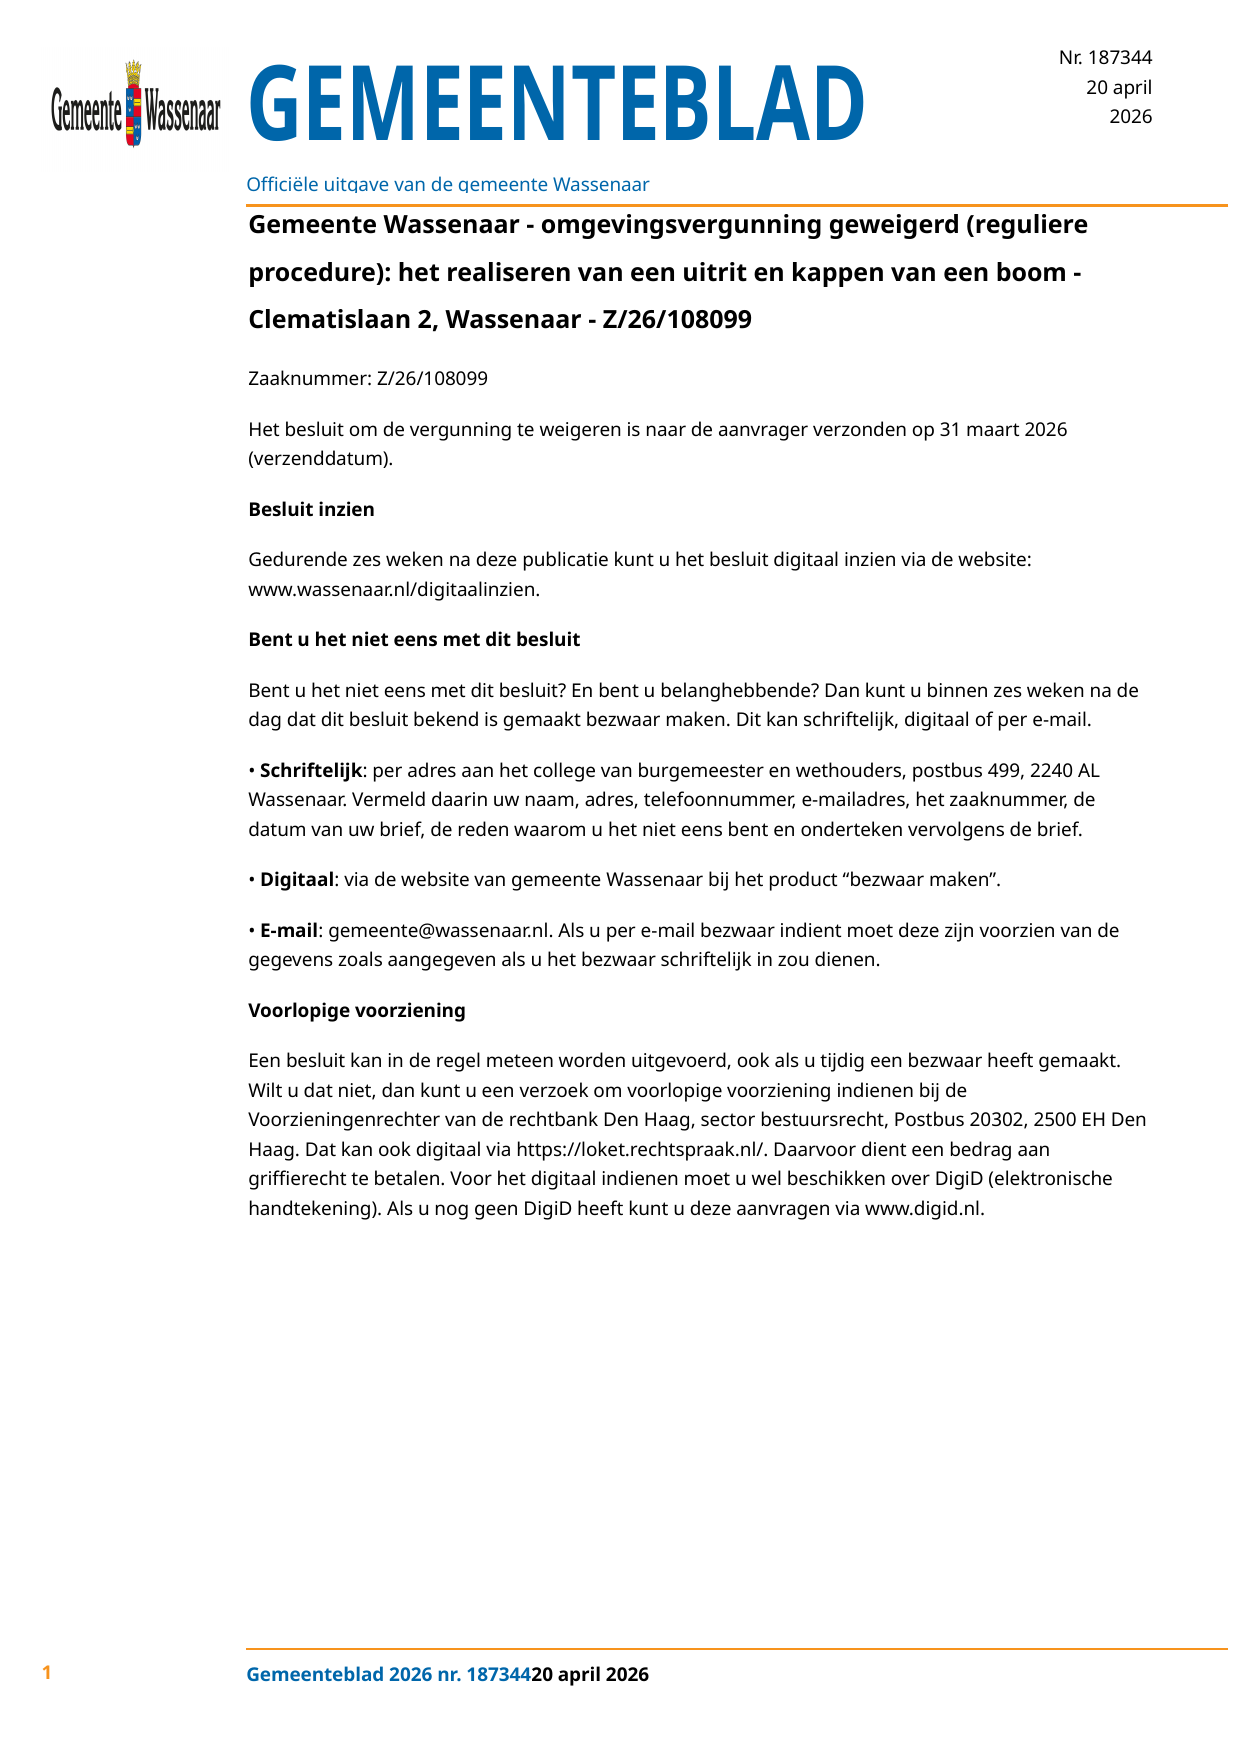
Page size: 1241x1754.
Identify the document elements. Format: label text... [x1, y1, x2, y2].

text Gedurende zes weken na deze publicatie kunt u het besluit digitaal inzien via de website: www.wassenaar.nl/digitaalinzien. [248, 546, 1152, 602]
text • E-mail: gemeente@wassenaar.nl. Als u per e-mail bezwaar indient moet deze zijn voorzien van de gegevens zoals aangegeven als u het bezwaar schriftelijk in zou dienen. [248, 917, 1152, 972]
text Voorlopige voorziening [248, 997, 1152, 1022]
text • Digitaal: via de website van gemeente Wassenaar bij het product “bezwaar maken”. [248, 866, 1152, 892]
text • Schriftelijk: per adres aan het college van burgemeester en wethouders, postbus 499, 2240 AL Wassenaar. Vermeld daarin uw naam, adres, telefoonnummer, e-mailadres, het zaaknummer, de datum van uw brief, de reden waarom u het niet eens bent en onderteken vervolgens de brief. [248, 757, 1152, 842]
text Bent u het niet eens met dit besluit [248, 626, 1152, 652]
text Het besluit om de vergunning te weigeren is naar de aanvrager verzonden op 31 maart 2026 (verzenddatum). [248, 416, 1152, 471]
picture [41, 47, 231, 172]
text Gemeente Wassenaar - omgevingsvergunning geweigerd (reguliere procedure): het realiseren van een uitrit en kappen van een boom - Clematislaan 2, Wassenaar - Z/26/108099 [248, 207, 1152, 336]
text Een besluit kan in de regel meteen worden uitgevoerd, ook als u tijdig een bezwaar heeft gemaakt. Wilt u dat niet, dan kunt u een verzoek om voorlopige voorziening indienen bij de Voorzieningenrechter van de rechtbank Den Haag, sector bestuursrecht, Postbus 20302, 2500 EH Den Haag. Dat kan ook digitaal via https://loket.rechtspraak.nl/. Daarvoor dient een bedrag aan griffierecht te betalen. Voor het digitaal indienen moet u wel beschikken over DigiD (elektronische handtekening). Als u nog geen DigiD heeft kunt u deze aanvragen via www.digid.nl. [248, 1047, 1152, 1221]
text Besluit inzien [248, 496, 1152, 522]
text Bent u het niet eens met dit besluit? En bent u belanghebbende? Dan kunt u binnen zes weken na de dag dat dit besluit bekend is gemaakt bezwaar maken. Dit kan schriftelijk, digitaal of per e-mail. [248, 677, 1152, 732]
text Zaaknummer: Z/26/108099 [248, 366, 1152, 391]
